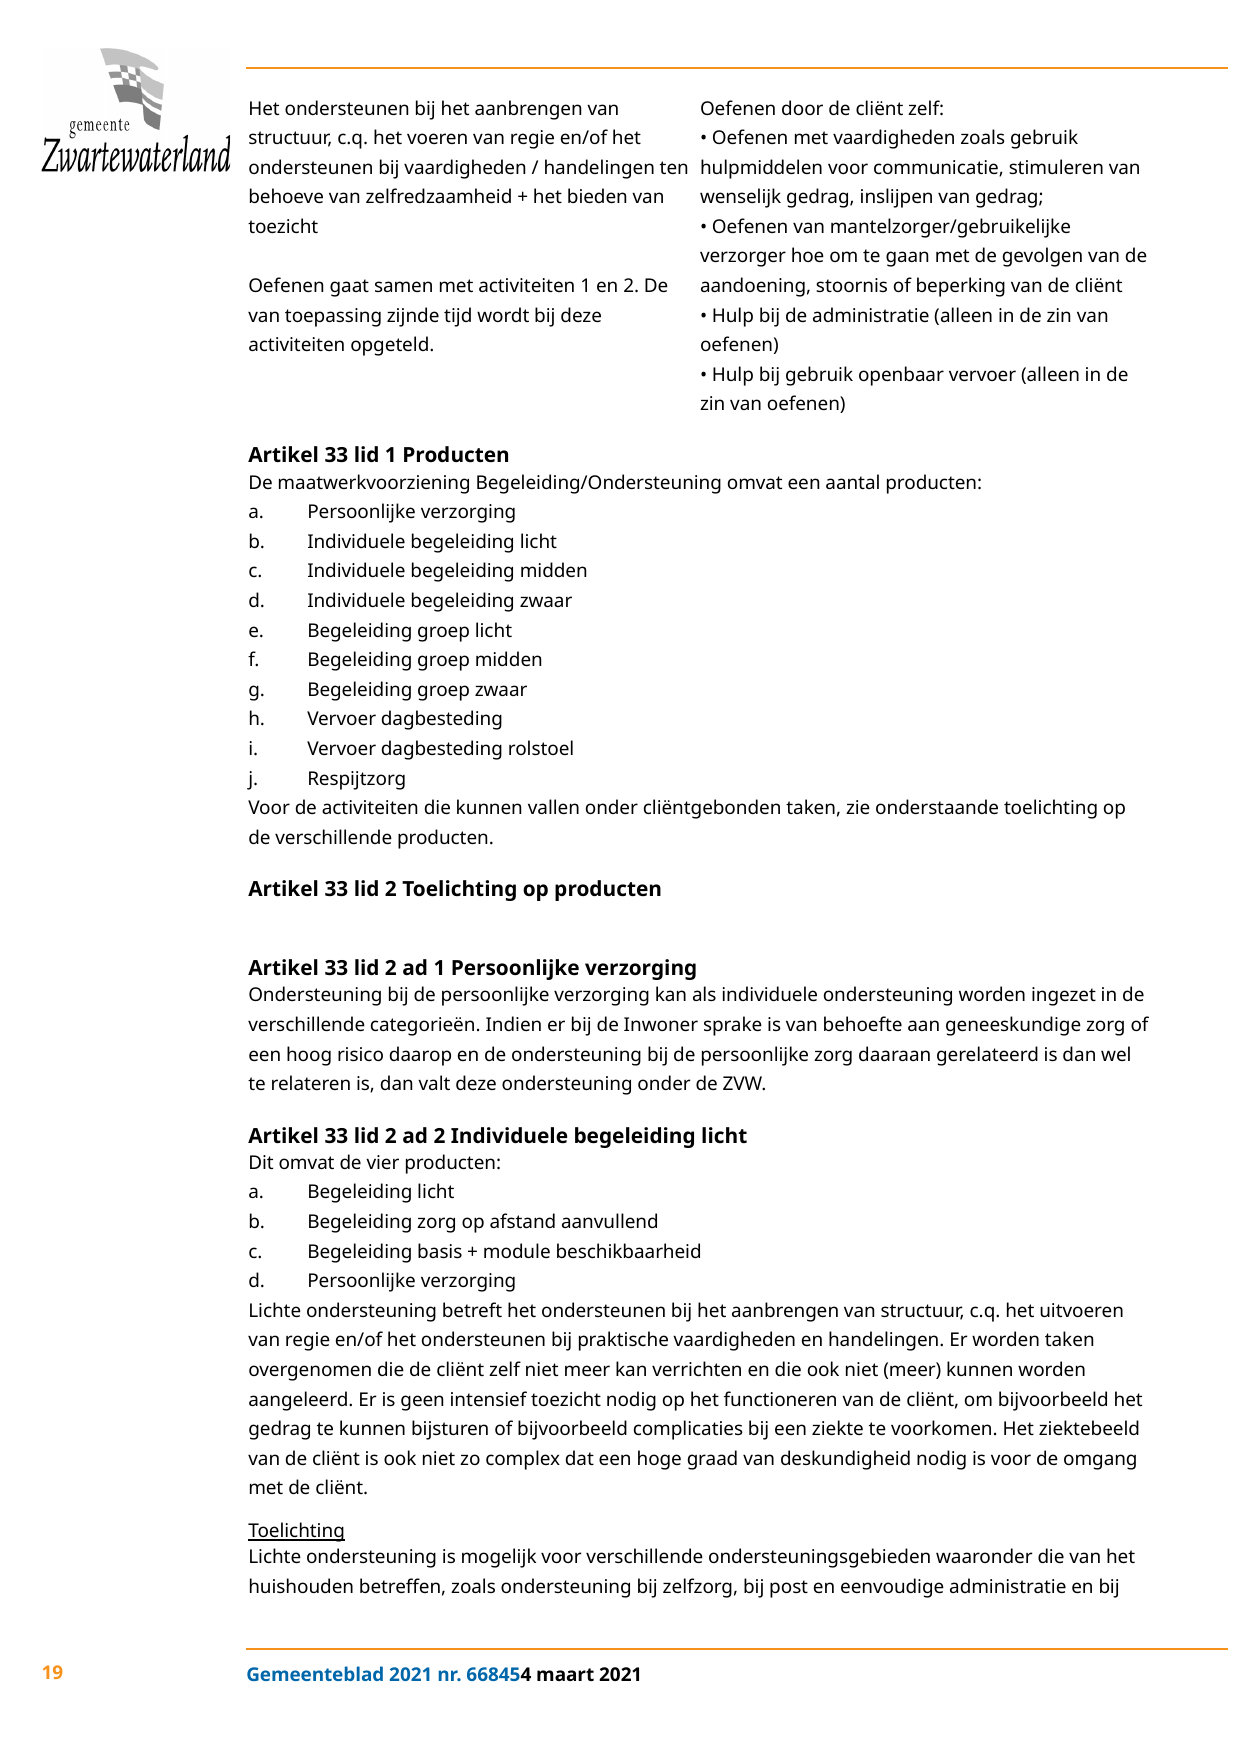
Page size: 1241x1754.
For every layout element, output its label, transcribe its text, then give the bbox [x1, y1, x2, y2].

text Artikel 33 lid 2 Toelichting op producten [248, 874, 1152, 903]
table_cell Oefenen door de cliënt zelf: • Oefenen met vaardigheden zoals gebruik hulpmiddelen voor communicatie, stimuleren van wenselijk gedrag, inslijpen van gedrag; • Oefenen van mantelzorger/gebruikelijke verzorger hoe om te gaan met de gevolgen van de aandoening, stoornis of beperking van de cliënt • Hulp bij de administratie (alleen in de zin van oefenen) • Hulp bij gebruik openbaar vervoer (alleen in de zin van oefenen) [700, 95, 1152, 416]
list Begeleiding zorg op afstand aanvullend [248, 1208, 1152, 1234]
list Begeleiding groep zwaar [248, 676, 1152, 702]
list Vervoer dagbesteding [248, 706, 1152, 731]
list Persoonlijke verzorging [248, 1267, 1152, 1293]
list Vervoer dagbesteding rolstoel [248, 735, 1152, 761]
list Begeleiding groep licht [248, 617, 1152, 642]
list Begeleiding licht [248, 1179, 1152, 1204]
text Ondersteuning bij de persoonlijke verzorging kan als individuele ondersteuning worden ingezet in de verschillende categorieën. Indien er bij de Inwoner sprake is van behoefte aan geneeskundige zorg of een hoog risico daarop en de ondersteuning bij de persoonlijke zorg daaraan gerelateerd is dan wel te relateren is, dan valt deze ondersteuning onder de ZVW. [248, 982, 1152, 1096]
text Artikel 33 lid 2 ad 1 Persoonlijke verzorging [248, 953, 1152, 982]
list Individuele begeleiding licht [248, 528, 1152, 554]
list Begeleiding basis + module beschikbaarheid [248, 1238, 1152, 1264]
text Lichte ondersteuning betreft het ondersteunen bij het aanbrengen van structuur, c.q. het uitvoeren van regie en/of het ondersteunen bij praktische vaardigheden en handelingen. Er worden taken overgenomen die de cliënt zelf niet meer kan verrichten en die ook niet (meer) kunnen worden aangeleerd. Er is geen intensief toezicht nodig op het functioneren van de cliënt, om bijvoorbeeld het gedrag te kunnen bijsturen of bijvoorbeeld complicaties bij een ziekte te voorkomen. Het ziektebeeld van de cliënt is ook niet zo complex dat een hoge graad van deskundigheid nodig is voor de omgang met de cliënt. [248, 1297, 1152, 1500]
text Lichte ondersteuning is mogelijk voor verschillende ondersteuningsgebieden waaronder die van het huishouden betreffen, zoals ondersteuning bij zelfzorg, bij post en eenvoudige administratie en bij [248, 1543, 1152, 1599]
text Voor de activiteiten die kunnen vallen onder cliëntgebonden taken, zie onderstaande toelichting op de verschillende producten. [248, 794, 1152, 849]
text Toelichting [248, 1518, 1152, 1543]
text Artikel 33 lid 2 ad 2 Individuele begeleiding licht [248, 1121, 1152, 1149]
text Dit omvat de vier producten: [248, 1149, 1152, 1175]
text De maatwerkvoorziening Begeleiding/Ondersteuning omvat een aantal producten: [248, 469, 1152, 494]
list Persoonlijke verzorging [248, 498, 1152, 524]
list Individuele begeleiding midden [248, 558, 1152, 583]
picture [41, 47, 231, 172]
text Artikel 33 lid 1 Producten [248, 440, 1152, 469]
list Begeleiding groep midden [248, 646, 1152, 672]
list Respijtzorg [248, 765, 1152, 790]
list Individuele begeleiding zwaar [248, 587, 1152, 613]
table_cell Het ondersteunen bij het aanbrengen van structuur, c.q. het voeren van regie en/of het ondersteunen bij vaardigheden / handelingen ten behoeve van zelfredzaamheid + het bieden van toezicht Oefenen gaat samen met activiteiten 1 en 2. De van toepassing zijnde tijd wordt bij deze activiteiten opgeteld. [248, 95, 700, 416]
